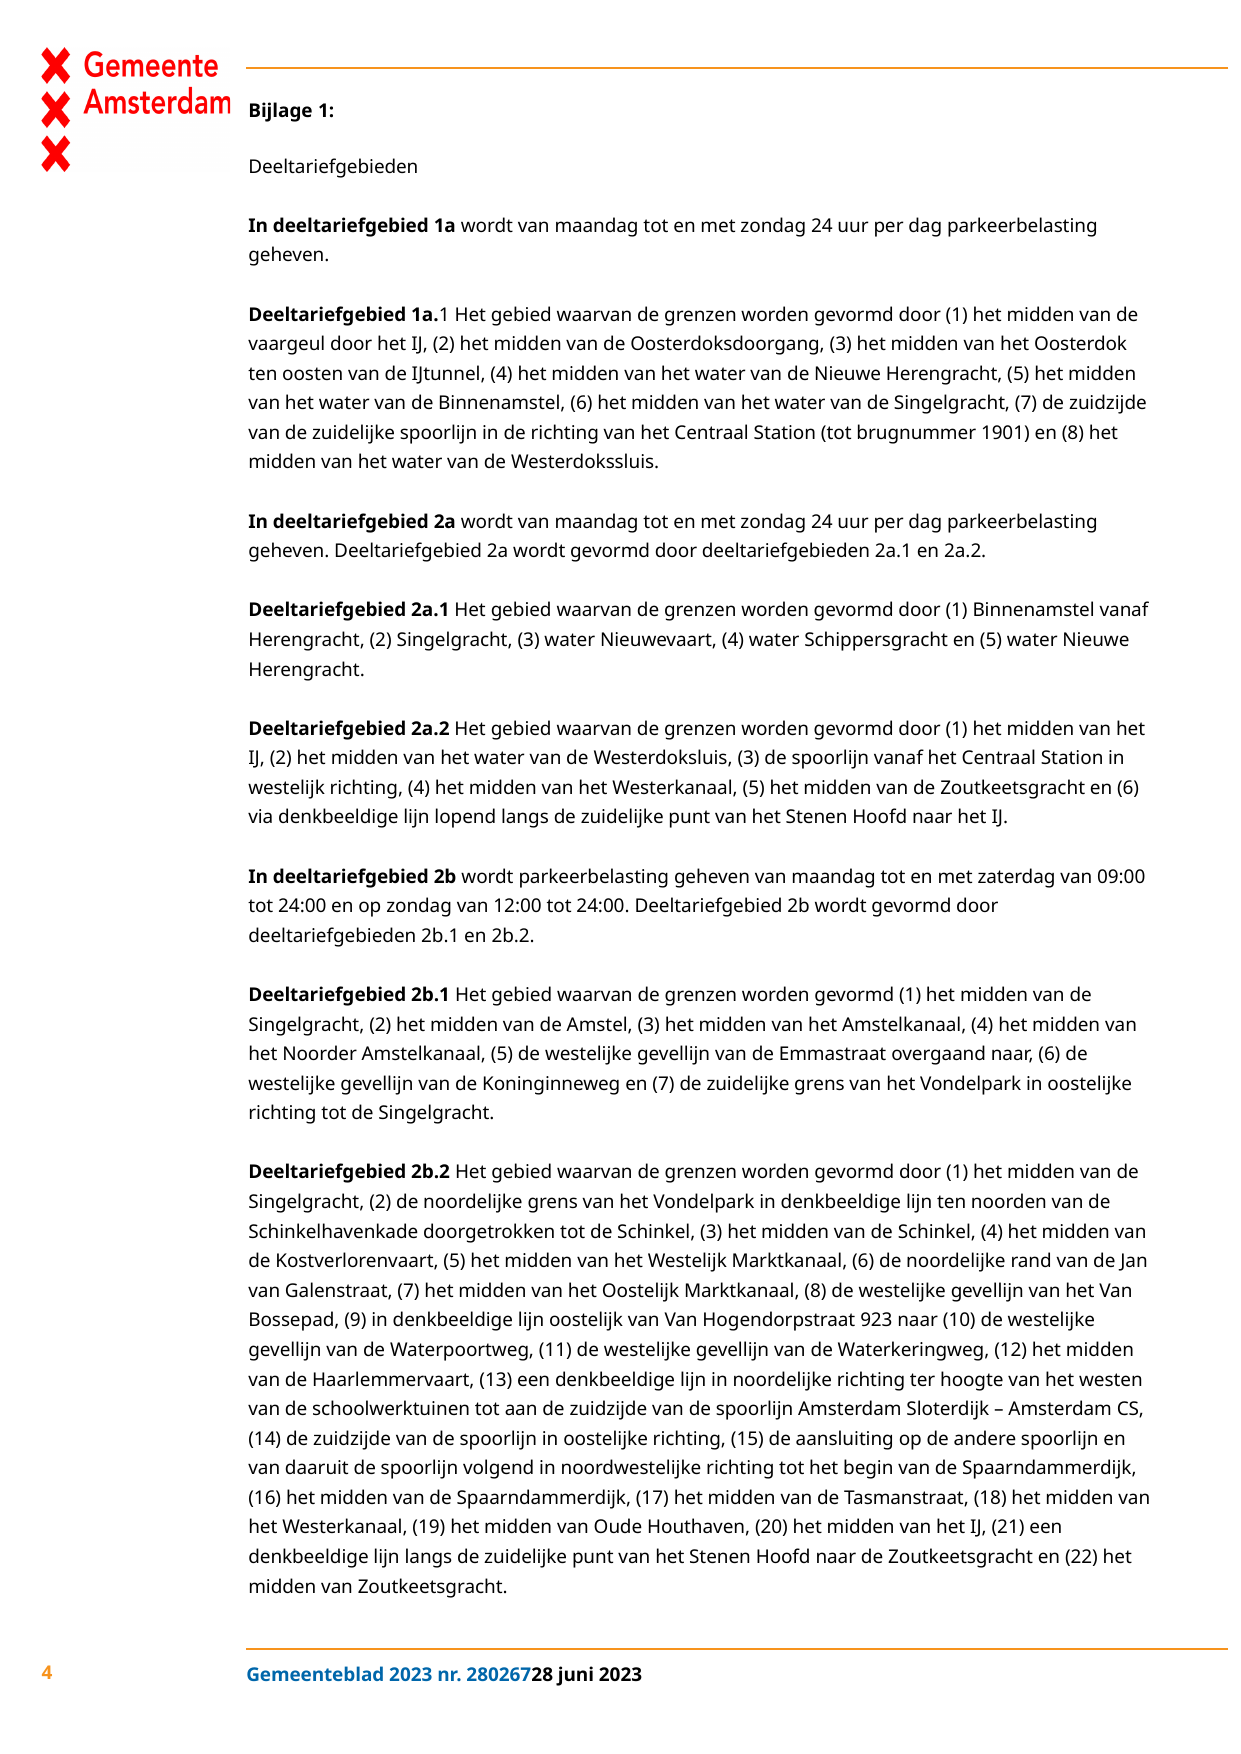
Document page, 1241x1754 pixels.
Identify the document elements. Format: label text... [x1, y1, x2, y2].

text Bijlage 1: [248, 95, 1152, 123]
text Deeltariefgebied 2b.2 Het gebied waarvan de grenzen worden gevormd door (1) het midden van de Singelgracht, (2) de noordelijke grens van het Vondelpark in denkbeeldige lijn ten noorden van de Schinkelhavenkade doorgetrokken tot de Schinkel, (3) het midden van de Schinkel, (4) het midden van de Kostverlorenvaart, (5) het midden van het Westelijk Marktkanaal, (6) de noordelijke rand van de Jan van Galenstraat, (7) het midden van het Oostelijk Marktkanaal, (8) de westelijke gevellijn van het Van Bossepad, (9) in denkbeeldige lijn oostelijk van Van Hogendorpstraat 923 naar (10) de westelijke gevellijn van de Waterpoortweg, (11) de westelijke gevellijn van de Waterkeringweg, (12) het midden van de Haarlemmervaart, (13) een denkbeeldige lijn in noordelijke richting ter hoogte van het westen van de schoolwerktuinen tot aan de zuidzijde van de spoorlijn Amsterdam Sloterdijk – Amsterdam CS, (14) de zuidzijde van de spoorlijn in oostelijke richting, (15) de aansluiting op de andere spoorlijn en van daaruit de spoorlijn volgend in noordwestelijke richting tot het begin van de Spaarndammerdijk, (16) het midden van de Spaarndammerdijk, (17) het midden van de Tasmanstraat, (18) het midden van het Westerkanaal, (19) het midden van Oude Houthaven, (20) het midden van het IJ, (21) een denkbeeldige lijn langs de zuidelijke punt van het Stenen Hoofd naar de Zoutkeetsgracht en (22) het midden van Zoutkeetsgracht. [248, 1159, 1152, 1599]
text In deeltariefgebied 2a wordt van maandag tot en met zondag 24 uur per dag parkeerbelasting geheven. Deeltariefgebied 2a wordt gevormd door deeltariefgebieden 2a.1 en 2a.2. [248, 508, 1152, 563]
text Deeltariefgebied 2b.1 Het gebied waarvan de grenzen worden gevormd (1) het midden van de Singelgracht, (2) het midden van de Amstel, (3) het midden van het Amstelkanaal, (4) het midden van het Noorder Amstelkanaal, (5) de westelijke gevellijn van de Emmastraat overgaand naar, (6) de westelijke gevellijn van de Koninginneweg en (7) de zuidelijke grens van het Vondelpark in oostelijke richting tot de Singelgracht. [248, 981, 1152, 1125]
text Deeltariefgebied 2a.2 Het gebied waarvan de grenzen worden gevormd door (1) het midden van het IJ, (2) het midden van het water van de Westerdoksluis, (3) de spoorlijn vanaf het Centraal Station in westelijk richting, (4) het midden van het Westerkanaal, (5) het midden van de Zoutkeetsgracht en (6) via denkbeeldige lijn lopend langs de zuidelijke punt van het Stenen Hoofd naar het IJ. [248, 715, 1152, 829]
text In deeltariefgebied 2b wordt parkeerbelasting geheven van maandag tot en met zaterdag van 09:00 tot 24:00 en op zondag van 12:00 tot 24:00. Deeltariefgebied 2b wordt gevormd door deeltariefgebieden 2b.1 en 2b.2. [248, 863, 1152, 948]
picture [41, 47, 231, 172]
text Deeltariefgebied 2a.1 Het gebied waarvan de grenzen worden gevormd door (1) Binnenamstel vanaf Herengracht, (2) Singelgracht, (3) water Nieuwevaart, (4) water Schippersgracht en (5) water Nieuwe Herengracht. [248, 597, 1152, 682]
text In deeltariefgebied 1a wordt van maandag tot en met zondag 24 uur per dag parkeerbelasting geheven. [248, 212, 1152, 267]
text Deeltariefgebied 1a.1 Het gebied waarvan de grenzen worden gevormd door (1) het midden van de vaargeul door het IJ, (2) het midden van de Oosterdoksdoorgang, (3) het midden van het Oosterdok ten oosten van de IJtunnel, (4) het midden van het water van de Nieuwe Herengracht, (5) het midden van het water van de Binnenamstel, (6) het midden van het water van de Singelgracht, (7) de zuidzijde van de zuidelijke spoorlijn in de richting van het Centraal Station (tot brugnummer 1901) en (8) het midden van het water van de Westerdokssluis. [248, 301, 1152, 474]
text Deeltariefgebieden [248, 153, 1152, 179]
